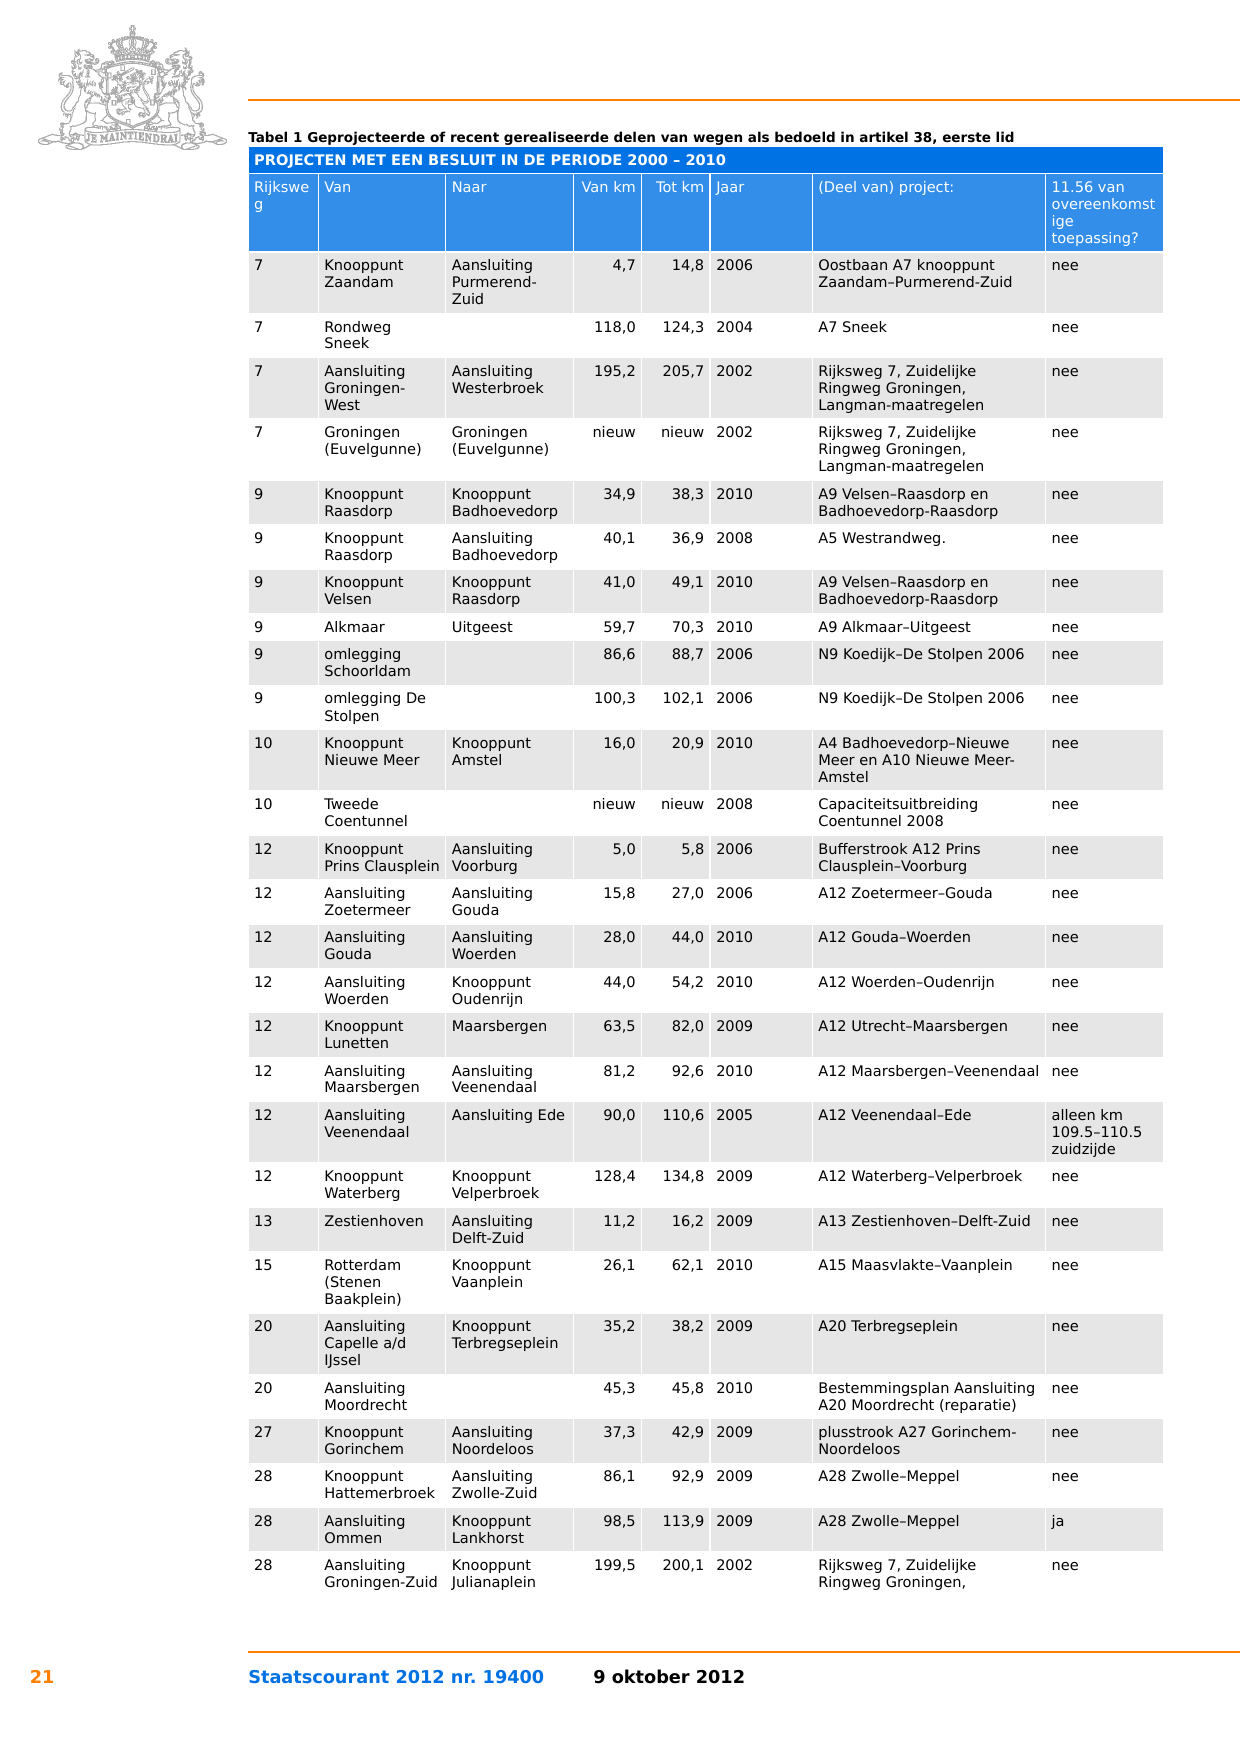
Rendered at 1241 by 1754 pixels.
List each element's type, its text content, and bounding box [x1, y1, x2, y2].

table_cell Aansluiting Noordeloos [446, 1419, 573, 1463]
table_cell Knooppunt Waterberg [319, 1164, 445, 1207]
table_cell Van km [574, 174, 641, 251]
picture [38, 25, 227, 150]
table_cell Knooppunt Amstel [446, 730, 573, 790]
table_cell Rotterdam (Stenen Baakplein) [319, 1252, 445, 1312]
table_cell 28 [249, 1553, 318, 1596]
table_cell 2010 [711, 1375, 812, 1418]
table_cell Aansluiting Ede [446, 1102, 573, 1162]
table_cell A12 Veenendaal–Ede [813, 1102, 1045, 1162]
table_cell nee [1046, 1553, 1163, 1596]
table_cell nee [1046, 1164, 1163, 1207]
table_cell [446, 314, 573, 357]
table_cell 11,2 [574, 1208, 641, 1251]
table_cell 12 [249, 1013, 318, 1057]
table_cell Maarsbergen [446, 1013, 573, 1057]
table_cell Knooppunt Vaanplein [446, 1252, 573, 1312]
table_cell Uitgeest [446, 614, 573, 640]
table_cell nee [1046, 570, 1163, 613]
table_cell 128,4 [574, 1164, 641, 1207]
table_cell 12 [249, 836, 318, 879]
table_cell 2006 [711, 641, 812, 685]
table_cell ja [1046, 1508, 1163, 1551]
table_cell Aansluiting Badhoevedorp [446, 525, 573, 568]
table_cell Aansluiting Woerden [446, 925, 573, 968]
table_cell nee [1046, 791, 1163, 835]
table_cell 7 [249, 253, 318, 313]
table_cell 9 [249, 525, 318, 568]
table_cell A28 Zwolle–Meppel [813, 1464, 1045, 1507]
table_cell N9 Koedijk–De Stolpen 2006 [813, 641, 1045, 685]
table_cell [446, 1375, 573, 1418]
table_cell 2008 [711, 791, 812, 835]
table_cell Rijksweg 7, Zuidelijke Ringweg Groningen, Langman-maatregelen [813, 358, 1045, 418]
table_cell 15,8 [574, 880, 641, 923]
table_cell 2010 [711, 1058, 812, 1101]
table_cell 102,1 [642, 686, 709, 729]
table_cell Knooppunt Raasdorp [319, 481, 445, 524]
table_cell 44,0 [642, 925, 709, 968]
table_cell 34,9 [574, 481, 641, 524]
table_cell 2006 [711, 836, 812, 879]
table_cell nee [1046, 1419, 1163, 1463]
table_cell 2009 [711, 1508, 812, 1551]
table_cell 70,3 [642, 614, 709, 640]
table_cell Knooppunt Oudenrijn [446, 969, 573, 1012]
table_cell Knooppunt Prins Clausplein [319, 836, 445, 879]
table_cell Tot km [642, 174, 709, 251]
table_cell nee [1046, 1252, 1163, 1312]
table_cell 2002 [711, 358, 812, 418]
table_cell Capaciteitsuitbreiding Coentunnel 2008 [813, 791, 1045, 835]
table_cell 2002 [711, 420, 812, 480]
table_cell 27 [249, 1419, 318, 1463]
table_cell Knooppunt Terbregseplein [446, 1314, 573, 1374]
table_cell Knooppunt Velsen [319, 570, 445, 613]
table_cell Groningen (Euvelgunne) [319, 420, 445, 480]
table_cell nee [1046, 880, 1163, 923]
table_cell nee [1046, 314, 1163, 357]
table_cell 12 [249, 880, 318, 923]
table_cell Aansluiting Capelle a/d IJssel [319, 1314, 445, 1374]
table_cell Knooppunt Nieuwe Meer [319, 730, 445, 790]
table_cell 92,6 [642, 1058, 709, 1101]
table_cell 9 [249, 481, 318, 524]
table_cell 86,1 [574, 1464, 641, 1507]
table_cell 2010 [711, 730, 812, 790]
table_cell Knooppunt Hattemerbroek [319, 1464, 445, 1507]
table_cell 7 [249, 420, 318, 480]
table_cell 20 [249, 1314, 318, 1374]
table_cell 20 [249, 1375, 318, 1418]
table_cell 118,0 [574, 314, 641, 357]
table_cell A12 Utrecht–Maarsbergen [813, 1013, 1045, 1057]
table_cell Knooppunt Badhoevedorp [446, 481, 573, 524]
table_cell A5 Westrandweg. [813, 525, 1045, 568]
table_cell nee [1046, 253, 1163, 313]
table_cell 9 [249, 686, 318, 729]
table_cell Knooppunt Gorinchem [319, 1419, 445, 1463]
table_cell Aansluiting Maarsbergen [319, 1058, 445, 1101]
table_cell nee [1046, 1314, 1163, 1374]
table_cell nee [1046, 925, 1163, 968]
table_cell 36,9 [642, 525, 709, 568]
table_cell A28 Zwolle–Meppel [813, 1508, 1045, 1551]
table_cell A12 Maarsbergen–Veenendaal [813, 1058, 1045, 1101]
table_cell 10 [249, 791, 318, 835]
table_cell 16,0 [574, 730, 641, 790]
table_cell nieuw [642, 420, 709, 480]
table_cell 98,5 [574, 1508, 641, 1551]
table_cell 12 [249, 1058, 318, 1101]
table_cell Tweede Coentunnel [319, 791, 445, 835]
table_cell Aansluiting Westerbroek [446, 358, 573, 418]
table_cell nee [1046, 730, 1163, 790]
table_cell Knooppunt Velperbroek [446, 1164, 573, 1207]
table_cell 100,3 [574, 686, 641, 729]
table_cell nee [1046, 1013, 1163, 1057]
table_cell 44,0 [574, 969, 641, 1012]
table_cell Naar [446, 174, 573, 251]
table_cell nee [1046, 481, 1163, 524]
table_cell Bufferstrook A12 Prins Clausplein–Voorburg [813, 836, 1045, 879]
table_cell Aansluiting Purmerend-Zuid [446, 253, 573, 313]
table_cell 37,3 [574, 1419, 641, 1463]
table_cell Knooppunt Raasdorp [319, 525, 445, 568]
table_cell nee [1046, 641, 1163, 685]
table_cell 124,3 [642, 314, 709, 357]
table_cell 12 [249, 925, 318, 968]
table_cell 35,2 [574, 1314, 641, 1374]
table_cell 2009 [711, 1208, 812, 1251]
table_cell A9 Velsen–Raasdorp en Badhoevedorp-Raasdorp [813, 481, 1045, 524]
table_cell 59,7 [574, 614, 641, 640]
table_cell 10 [249, 730, 318, 790]
table_cell nee [1046, 420, 1163, 480]
table_cell Bestemmingsplan Aansluiting A20 Moordrecht (reparatie) [813, 1375, 1045, 1418]
table_cell 40,1 [574, 525, 641, 568]
table_cell 45,3 [574, 1375, 641, 1418]
table_cell Aansluiting Voorburg [446, 836, 573, 879]
table_cell omlegging Schoorldam [319, 641, 445, 685]
table_cell 13 [249, 1208, 318, 1251]
table_cell Aansluiting Ommen [319, 1508, 445, 1551]
table_cell 205,7 [642, 358, 709, 418]
table_cell omlegging De Stolpen [319, 686, 445, 729]
table_cell 2009 [711, 1419, 812, 1463]
table_cell 2010 [711, 969, 812, 1012]
table_cell A12 Woerden–Oudenrijn [813, 969, 1045, 1012]
table_cell N9 Koedijk–De Stolpen 2006 [813, 686, 1045, 729]
table_cell 42,9 [642, 1419, 709, 1463]
table_cell 2010 [711, 1252, 812, 1312]
table_cell 2009 [711, 1013, 812, 1057]
table_cell Oostbaan A7 knooppunt Zaandam–Purmerend-Zuid [813, 253, 1045, 313]
table_cell A13 Zestienhoven–Delft-Zuid [813, 1208, 1045, 1251]
table_cell 2006 [711, 880, 812, 923]
table_cell nee [1046, 358, 1163, 418]
table_cell 113,9 [642, 1508, 709, 1551]
table_cell 62,1 [642, 1252, 709, 1312]
table_cell 90,0 [574, 1102, 641, 1162]
table_cell Aansluiting Groningen-West [319, 358, 445, 418]
table_cell PROJECTEN MET EEN BESLUIT IN DE PERIODE 2000 – 2010 [249, 147, 1163, 173]
table_cell 199,5 [574, 1553, 641, 1596]
table_cell plusstrook A27 Gorinchem-Noordeloos [813, 1419, 1045, 1463]
table_cell 2005 [711, 1102, 812, 1162]
table_cell 2010 [711, 925, 812, 968]
table_cell A12 Gouda–Woerden [813, 925, 1045, 968]
table_cell 41,0 [574, 570, 641, 613]
table_cell 7 [249, 314, 318, 357]
table_cell [446, 641, 573, 685]
table_cell A12 Zoetermeer–Gouda [813, 880, 1045, 923]
table_cell nee [1046, 969, 1163, 1012]
table_cell nee [1046, 1464, 1163, 1507]
table_cell nieuw [574, 791, 641, 835]
table_cell 54,2 [642, 969, 709, 1012]
table_cell Zestienhoven [319, 1208, 445, 1251]
table_cell 5,8 [642, 836, 709, 879]
table_cell 81,2 [574, 1058, 641, 1101]
table_cell Aansluiting Veenendaal [446, 1058, 573, 1101]
table_cell 38,3 [642, 481, 709, 524]
table_cell Aansluiting Gouda [446, 880, 573, 923]
table_cell alleen km 109.5–110.5 zuidzijde [1046, 1102, 1163, 1162]
table_cell 4,7 [574, 253, 641, 313]
table_cell Knooppunt Zaandam [319, 253, 445, 313]
table_cell 26,1 [574, 1252, 641, 1312]
table_cell [446, 791, 573, 835]
table_cell Knooppunt Julianaplein [446, 1553, 573, 1596]
table_cell Aansluiting Moordrecht [319, 1375, 445, 1418]
table_cell 2006 [711, 686, 812, 729]
table_cell 2009 [711, 1464, 812, 1507]
table_cell A7 Sneek [813, 314, 1045, 357]
table_cell 28 [249, 1464, 318, 1507]
table_cell Knooppunt Raasdorp [446, 570, 573, 613]
table_cell A15 Maasvlakte–Vaanplein [813, 1252, 1045, 1312]
table_cell 110,6 [642, 1102, 709, 1162]
table_cell Aansluiting Veenendaal [319, 1102, 445, 1162]
table_cell 2010 [711, 570, 812, 613]
table_cell (Deel van) project: [813, 174, 1045, 251]
table_cell nee [1046, 686, 1163, 729]
table_cell nee [1046, 1058, 1163, 1101]
table_cell A20 Terbregseplein [813, 1314, 1045, 1374]
table_cell 20,9 [642, 730, 709, 790]
table_cell 16,2 [642, 1208, 709, 1251]
table_cell 27,0 [642, 880, 709, 923]
table_cell Jaar [711, 174, 812, 251]
table_cell nee [1046, 836, 1163, 879]
table_cell 2010 [711, 614, 812, 640]
table_cell Aansluiting Woerden [319, 969, 445, 1012]
table_cell 12 [249, 1102, 318, 1162]
table_cell 11.56 van overeenkomstige toepassing? [1046, 174, 1163, 251]
table_cell A12 Waterberg–Velperbroek [813, 1164, 1045, 1207]
table_cell 45,8 [642, 1375, 709, 1418]
table_cell Alkmaar [319, 614, 445, 640]
table_cell 2002 [711, 1553, 812, 1596]
table_cell 9 [249, 641, 318, 685]
table_cell 200,1 [642, 1553, 709, 1596]
table_cell Aansluiting Gouda [319, 925, 445, 968]
table_cell Rijksweg 7, Zuidelijke Ringweg Groningen, [813, 1553, 1045, 1596]
table_cell 195,2 [574, 358, 641, 418]
table_cell Aansluiting Zwolle-Zuid [446, 1464, 573, 1507]
table_cell 15 [249, 1252, 318, 1312]
table_cell 9 [249, 614, 318, 640]
table_cell 2009 [711, 1164, 812, 1207]
table_cell 86,6 [574, 641, 641, 685]
table_cell A9 Velsen–Raasdorp en Badhoevedorp-Raasdorp [813, 570, 1045, 613]
table_cell 12 [249, 1164, 318, 1207]
table_cell 134,8 [642, 1164, 709, 1207]
table_cell nee [1046, 1375, 1163, 1418]
table_cell Van [319, 174, 445, 251]
table_cell Rijksweg 7, Zuidelijke Ringweg Groningen, Langman-maatregelen [813, 420, 1045, 480]
table_cell [446, 686, 573, 729]
table_cell 7 [249, 358, 318, 418]
table_cell nee [1046, 525, 1163, 568]
table_cell 92,9 [642, 1464, 709, 1507]
table_cell 2010 [711, 481, 812, 524]
table_cell nieuw [574, 420, 641, 480]
table_cell 2004 [711, 314, 812, 357]
table_cell Aansluiting Zoetermeer [319, 880, 445, 923]
table_cell 2008 [711, 525, 812, 568]
table_cell A9 Alkmaar–Uitgeest [813, 614, 1045, 640]
table_cell A4 Badhoevedorp–Nieuwe Meer en A10 Nieuwe Meer-Amstel [813, 730, 1045, 790]
table_cell Knooppunt Lunetten [319, 1013, 445, 1057]
table_cell 5,0 [574, 836, 641, 879]
table_cell nieuw [642, 791, 709, 835]
table_cell Rijksweg [249, 174, 318, 251]
table_cell 28 [249, 1508, 318, 1551]
table_cell 82,0 [642, 1013, 709, 1057]
table_cell Knooppunt Lankhorst [446, 1508, 573, 1551]
table_cell 2009 [711, 1314, 812, 1374]
table_cell 14,8 [642, 253, 709, 313]
table_cell nee [1046, 1208, 1163, 1251]
table_header Tabel 1 Geprojecteerde of recent gerealiseerde delen van wegen als bedoeld in artikel 38, eerste lid [248, 130, 1163, 146]
table_cell Rondweg Sneek [319, 314, 445, 357]
table_cell 12 [249, 969, 318, 1012]
table_cell 28,0 [574, 925, 641, 968]
table_cell Aansluiting Delft-Zuid [446, 1208, 573, 1251]
table_cell 49,1 [642, 570, 709, 613]
table_cell nee [1046, 614, 1163, 640]
table_cell Groningen (Euvelgunne) [446, 420, 573, 480]
table_cell 88,7 [642, 641, 709, 685]
table_cell Aansluiting Groningen-Zuid [319, 1553, 445, 1596]
table_cell 2006 [711, 253, 812, 313]
table_cell 38,2 [642, 1314, 709, 1374]
table_cell 63,5 [574, 1013, 641, 1057]
table_cell 9 [249, 570, 318, 613]
